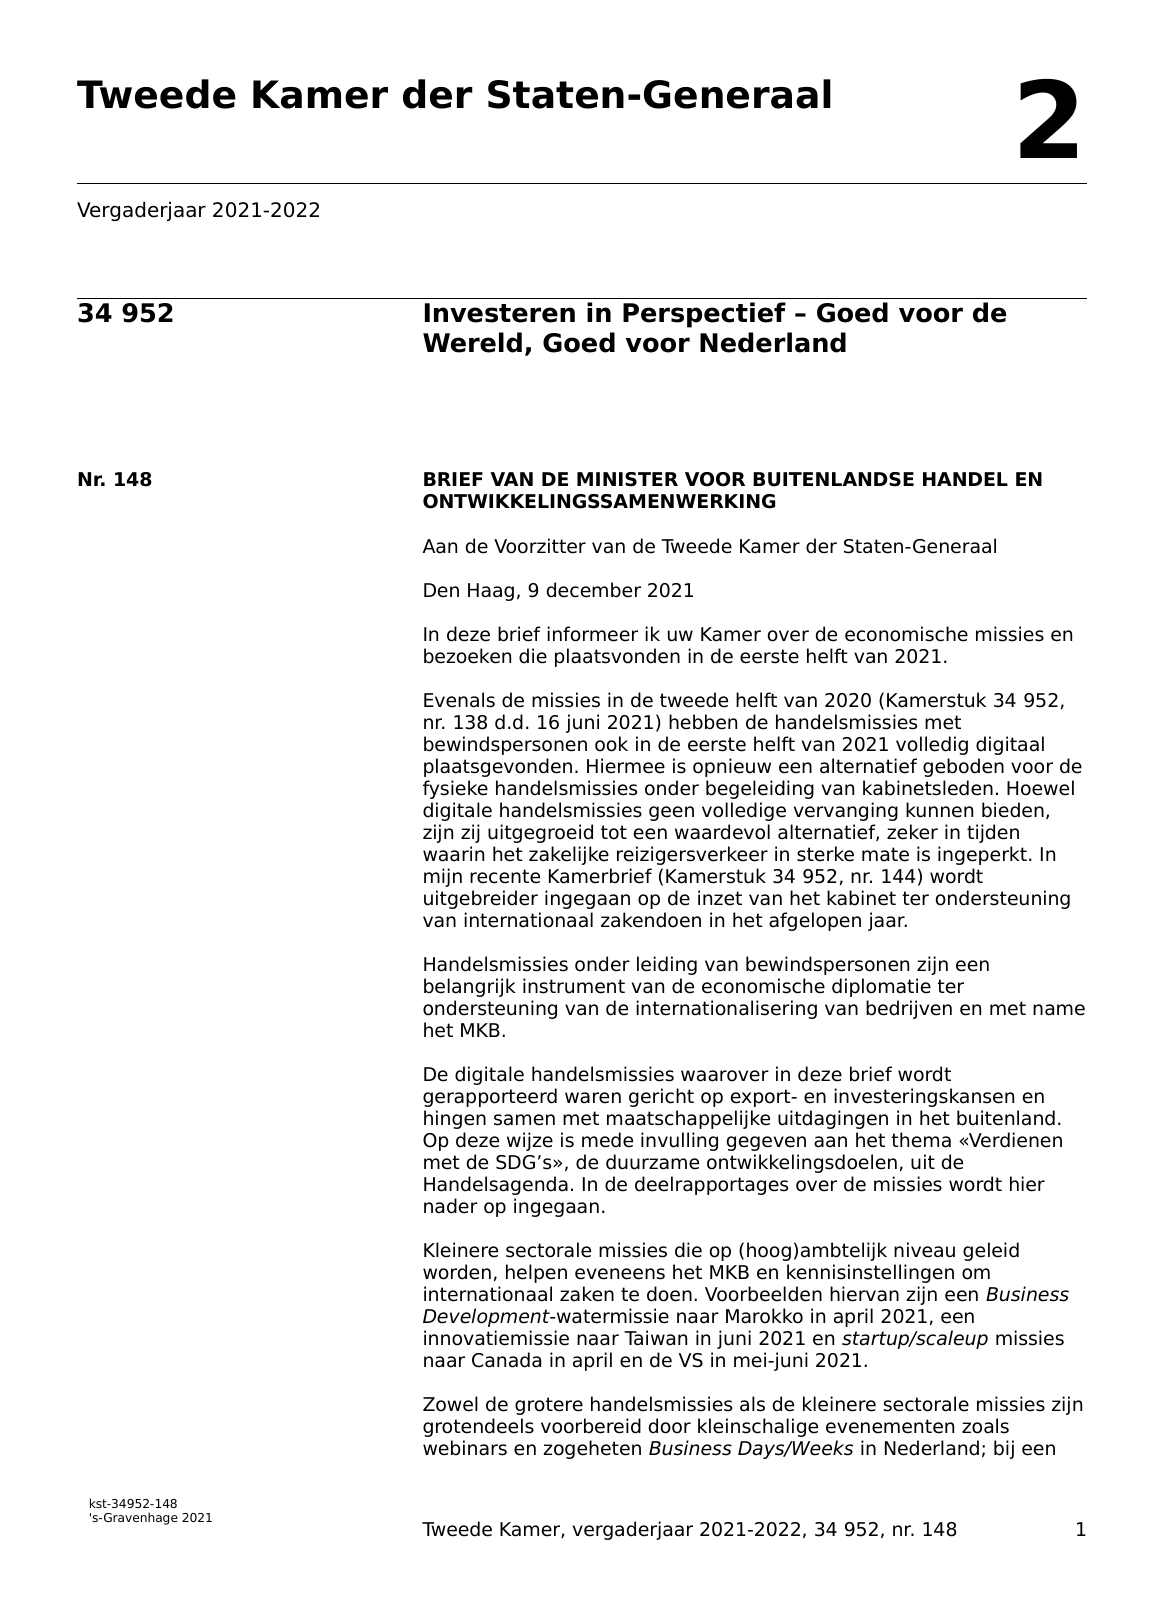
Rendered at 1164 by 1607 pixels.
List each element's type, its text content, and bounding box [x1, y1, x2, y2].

text kst-34952-148 [88, 1497, 323, 1511]
table_header Tweede Kamer der Staten-Generaal [77, 59, 886, 183]
text 's-Gravenhage 2021 [88, 1511, 323, 1525]
text Aan de Voorzitter van de Tweede Kamer der Staten-Generaal [422, 536, 1087, 557]
text De digitale handelsmissies waarover in deze brief wordt gerapporteerd waren gericht op export- en investeringskansen en hingen samen met maatschappelijke uitdagingen in het buitenland. Op deze wijze is mede invulling gegeven aan het thema «Verdienen met de SDG’s», de duurzame ontwikkelingsdoelen, uit de Handelsagenda. In de deelrapportages over de missies wordt hier nader op ingegaan. [422, 1064, 1087, 1218]
subtitle Nr. 148 BRIEF VAN DE MINISTER VOOR BUITENLANDSE HANDEL EN ONTWIKKELINGSSAMENWERKING [77, 469, 1087, 513]
text Zowel de grotere handelsmissies als de kleinere sectorale missies zijn grotendeels voorbereid door kleinschalige evenementen zoals webinars en zogeheten Business Days/Weeks in Nederland; bij een [422, 1394, 1087, 1460]
table_cell Vergaderjaar 2021-2022 [77, 184, 1087, 298]
text In deze brief informeer ik uw Kamer over de economische missies en bezoeken die plaatsvonden in de eerste helft van 2021. [422, 624, 1087, 668]
text Handelsmissies onder leiding van bewindspersonen zijn een belangrijk instrument van de economische diplomatie ter ondersteuning van de internationalisering van bedrijven en met name het MKB. [422, 954, 1087, 1042]
text Kleinere sectorale missies die op (hoog)ambtelijk niveau geleid worden, helpen eveneens het MKB en kennisinstellingen om internationaal zaken te doen. Voorbeelden hiervan zijn een Business Development-watermissie naar Marokko in april 2021, een innovatiemissie naar Taiwan in juni 2021 en startup/scaleup missies naar Canada in april en de VS in mei-juni 2021. [422, 1240, 1087, 1372]
table_header 2 [886, 59, 1087, 183]
text Den Haag, 9 december 2021 [422, 580, 1087, 602]
subtitle 34 952 Investeren in Perspectief – Goed voor de Wereld, Goed voor Nederland [77, 299, 1087, 358]
text Evenals de missies in de tweede helft van 2020 (Kamerstuk 34 952, nr. 138 d.d. 16 juni 2021) hebben de handelsmissies met bewindspersonen ook in de eerste helft van 2021 volledig digitaal plaatsgevonden. Hiermee is opnieuw een alternatief geboden voor de fysieke handelsmissies onder begeleiding van kabinetsleden. Hoewel digitale handelsmissies geen volledige vervanging kunnen bieden, zijn zij uitgegroeid tot een waardevol alternatief, zeker in tijden waarin het zakelijke reizigersverkeer in sterke mate is ingeperkt. In mijn recente Kamerbrief (Kamerstuk 34 952, nr. 144) wordt uitgebreider ingegaan op de inzet van het kabinet ter ondersteuning van internationaal zakendoen in het afgelopen jaar. [422, 690, 1087, 932]
